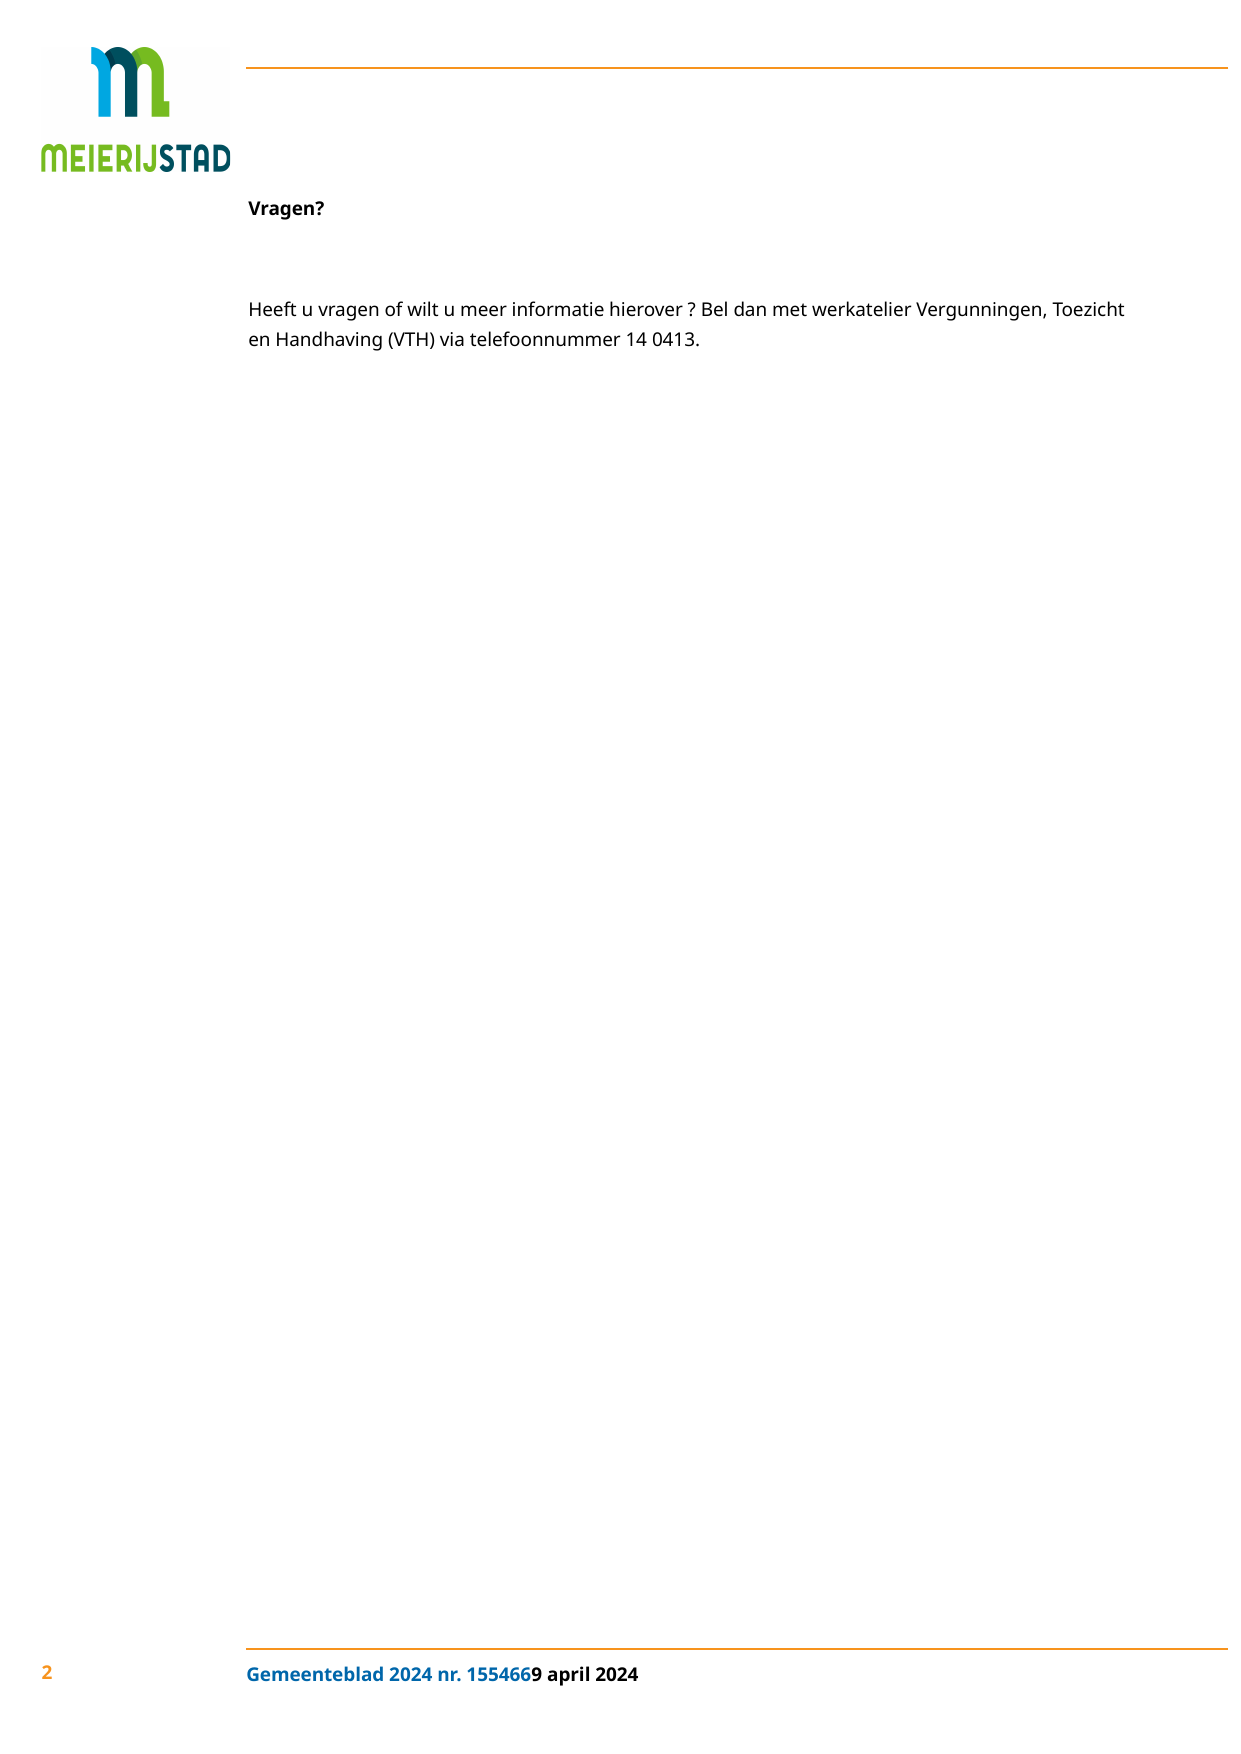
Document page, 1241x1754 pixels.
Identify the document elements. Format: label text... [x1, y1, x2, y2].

text Heeft u vragen of wilt u meer informatie hierover ? Bel dan met werkatelier Vergunningen, Toezicht en Handhaving (VTH) via telefoonnummer 14 0413. [248, 296, 1152, 352]
picture [41, 47, 231, 172]
text Vragen? [248, 196, 1152, 221]
